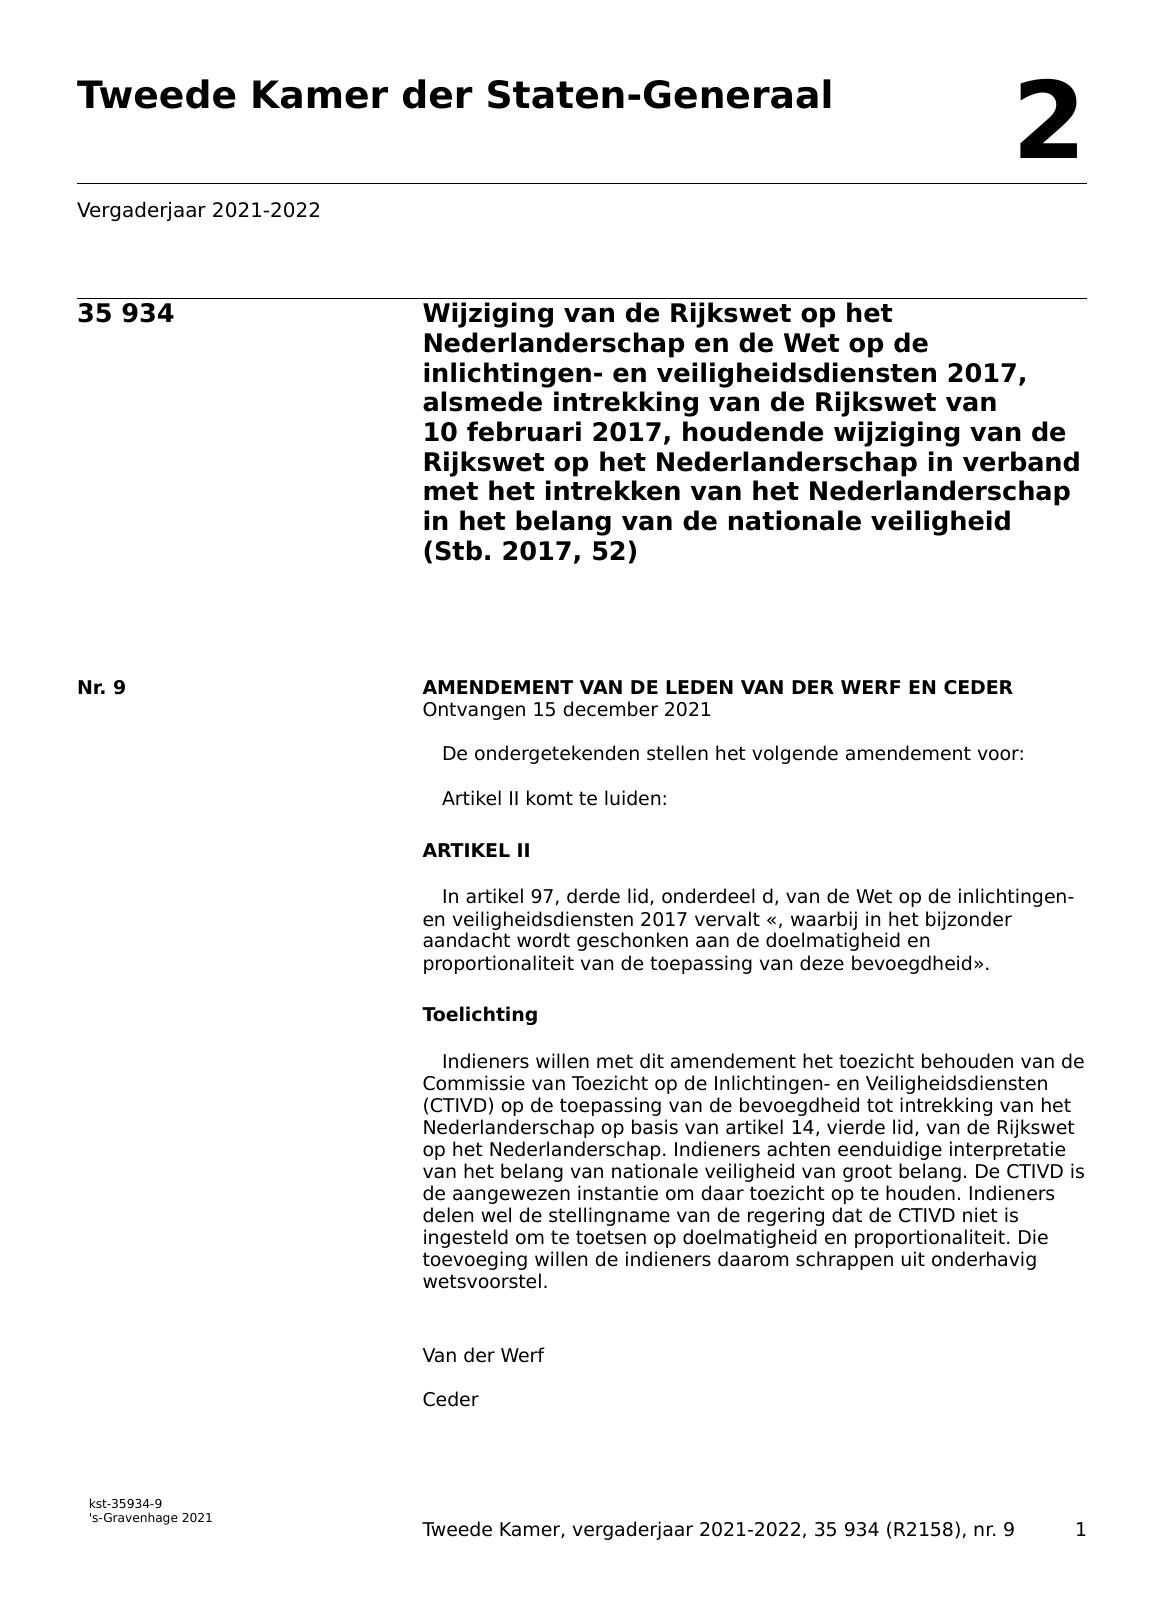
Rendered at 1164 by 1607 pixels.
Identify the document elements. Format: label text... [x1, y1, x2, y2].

subtitle 35 934 Wijziging van de Rijkswet op het Nederlanderschap en de Wet op de inlichtingen- en veiligheidsdiensten 2017, alsmede intrekking van de Rijkswet van 10 februari 2017, houdende wijziging van de Rijkswet op het Nederlanderschap in verband met het intrekken van het Nederlanderschap in het belang van de nationale veiligheid (Stb. 2017, 52) [77, 299, 1087, 566]
subtitle Nr. 9 AMENDEMENT VAN DE LEDEN VAN DER WERF EN CEDER [77, 677, 1087, 699]
text De ondergetekenden stellen het volgende amendement voor: [422, 743, 1087, 765]
text Artikel II komt te luiden: [422, 787, 1087, 809]
table_header 2 [886, 59, 1087, 183]
text In artikel 97, derde lid, onderdeel d, van de Wet op de inlichtingen- en veiligheidsdiensten 2017 vervalt «, waarbij in het bijzonder aandacht wordt geschonken aan de doelmatigheid en proportionaliteit van de toepassing van deze bevoegdheid». [422, 886, 1087, 974]
table_cell Vergaderjaar 2021-2022 [77, 184, 1087, 298]
text Indieners willen met dit amendement het toezicht behouden van de Commissie van Toezicht op de Inlichtingen- en Veiligheidsdiensten (CTIVD) op de toepassing van de bevoegdheid tot intrekking van het Nederlanderschap op basis van artikel 14, vierde lid, van de Rijkswet op het Nederlanderschap. Indieners achten eenduidige interpretatie van het belang van nationale veiligheid van groot belang. De CTIVD is de aangewezen instantie om daar toezicht op te houden. Indieners delen wel de stellingname van de regering dat de CTIVD niet is ingesteld om te toetsen op doelmatigheid en proportionaliteit. Die toevoeging willen de indieners daarom schrappen uit onderhavig wetsvoorstel. [422, 1051, 1087, 1293]
table_header Tweede Kamer der Staten-Generaal [77, 59, 886, 183]
subtitle Toelichting [422, 1004, 1087, 1026]
text kst-35934-9 [88, 1497, 323, 1511]
text 's-Gravenhage 2021 [88, 1511, 323, 1525]
subtitle ARTIKEL II [422, 839, 1087, 861]
text Van der Werf Ceder [422, 1323, 1087, 1411]
text Ontvangen 15 december 2021 [422, 699, 1087, 721]
